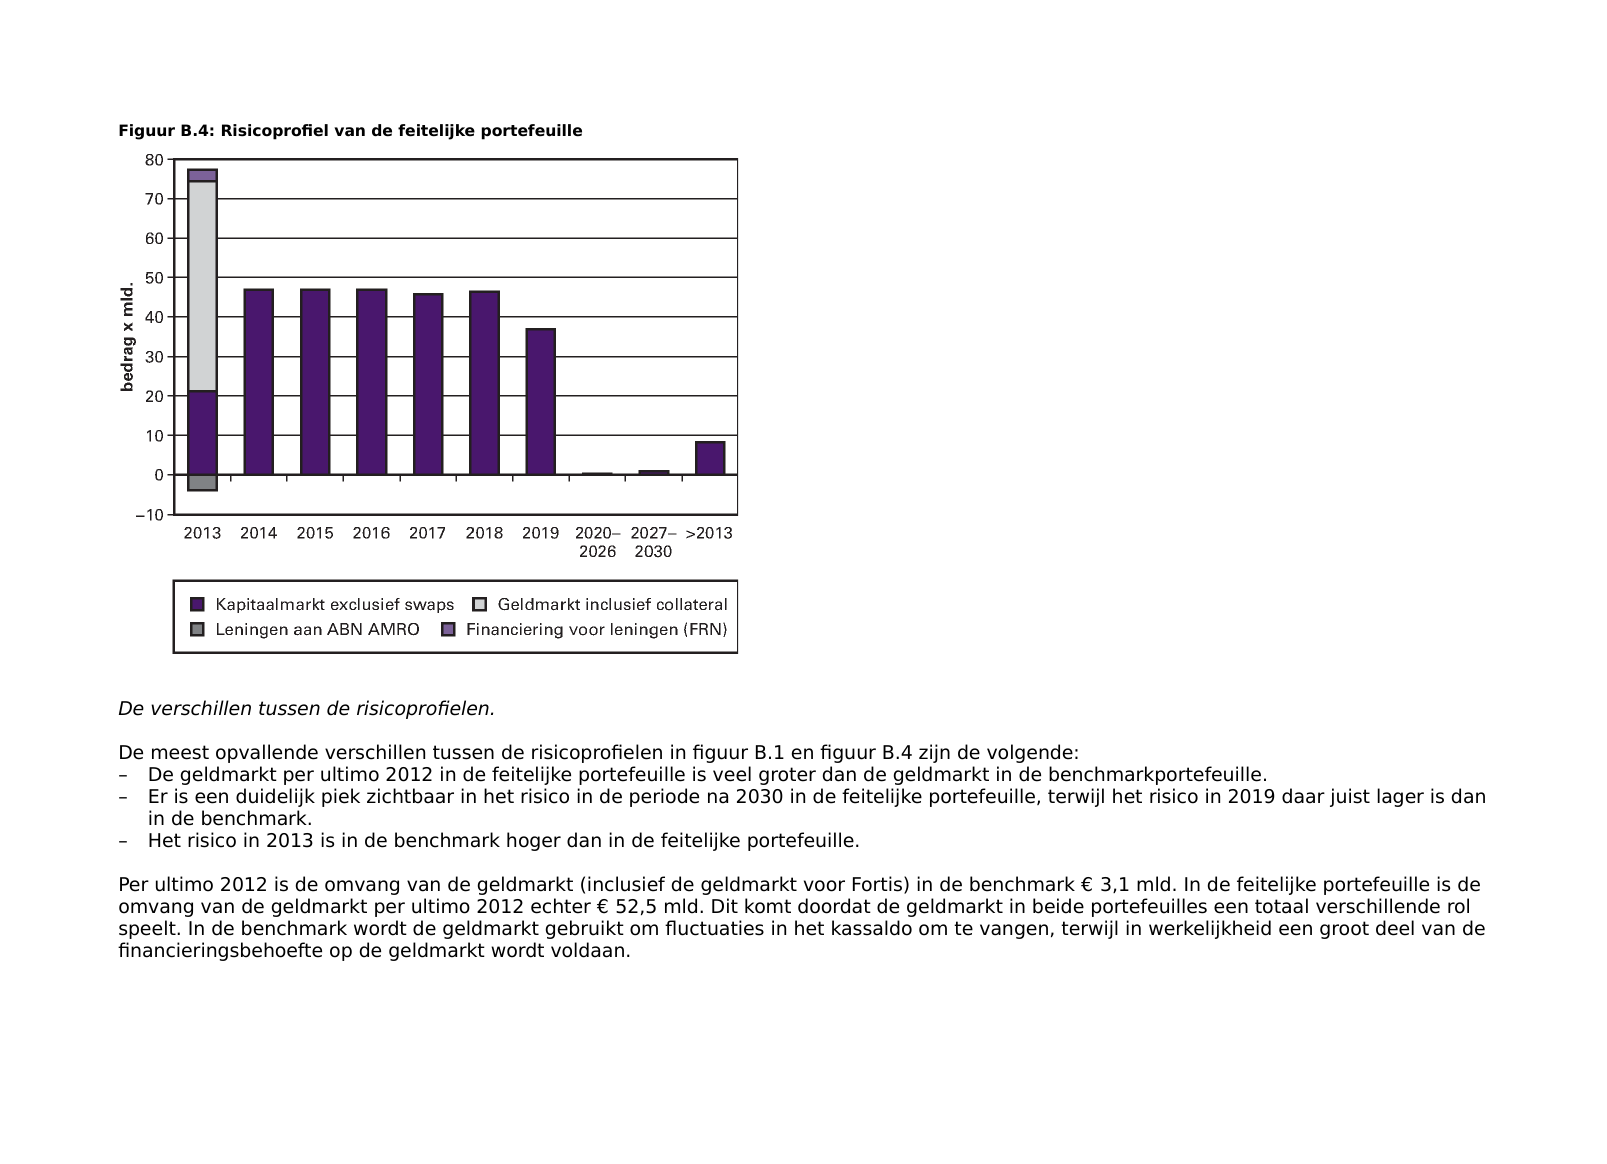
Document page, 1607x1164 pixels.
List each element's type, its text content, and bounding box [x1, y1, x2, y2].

text – De geldmarkt per ultimo 2012 in de feitelijke portefeuille is veel groter dan de geldmarkt in de benchmarkportefeuille. [118, 764, 1488, 786]
text – Er is een duidelijk piek zichtbaar in het risico in de periode na 2030 in de feitelijke portefeuille, terwijl het risico in 2019 daar juist lager is dan in de benchmark. [118, 786, 1488, 830]
text De meest opvallende verschillen tussen de risicoprofielen in figuur B.1 en figuur B.4 zijn de volgende: [118, 742, 1488, 764]
text Figuur B.4: Risicoprofiel van de feitelijke portefeuille [118, 122, 738, 140]
picture [118, 151, 739, 654]
text Per ultimo 2012 is de omvang van de geldmarkt (inclusief de geldmarkt voor Fortis) in de benchmark € 3,1 mld. In de feitelijke portefeuille is de omvang van de geldmarkt per ultimo 2012 echter € 52,5 mld. Dit komt doordat de geldmarkt in beide portefeuilles een totaal verschillende rol speelt. In de benchmark wordt de geldmarkt gebruikt om fluctuaties in het kassaldo om te vangen, terwijl in werkelijkheid een groot deel van de financieringsbehoefte op de geldmarkt wordt voldaan. [118, 874, 1488, 962]
subtitle De verschillen tussen de risicoprofielen. [118, 698, 1488, 720]
text – Het risico in 2013 is in de benchmark hoger dan in de feitelijke portefeuille. [118, 830, 1488, 852]
